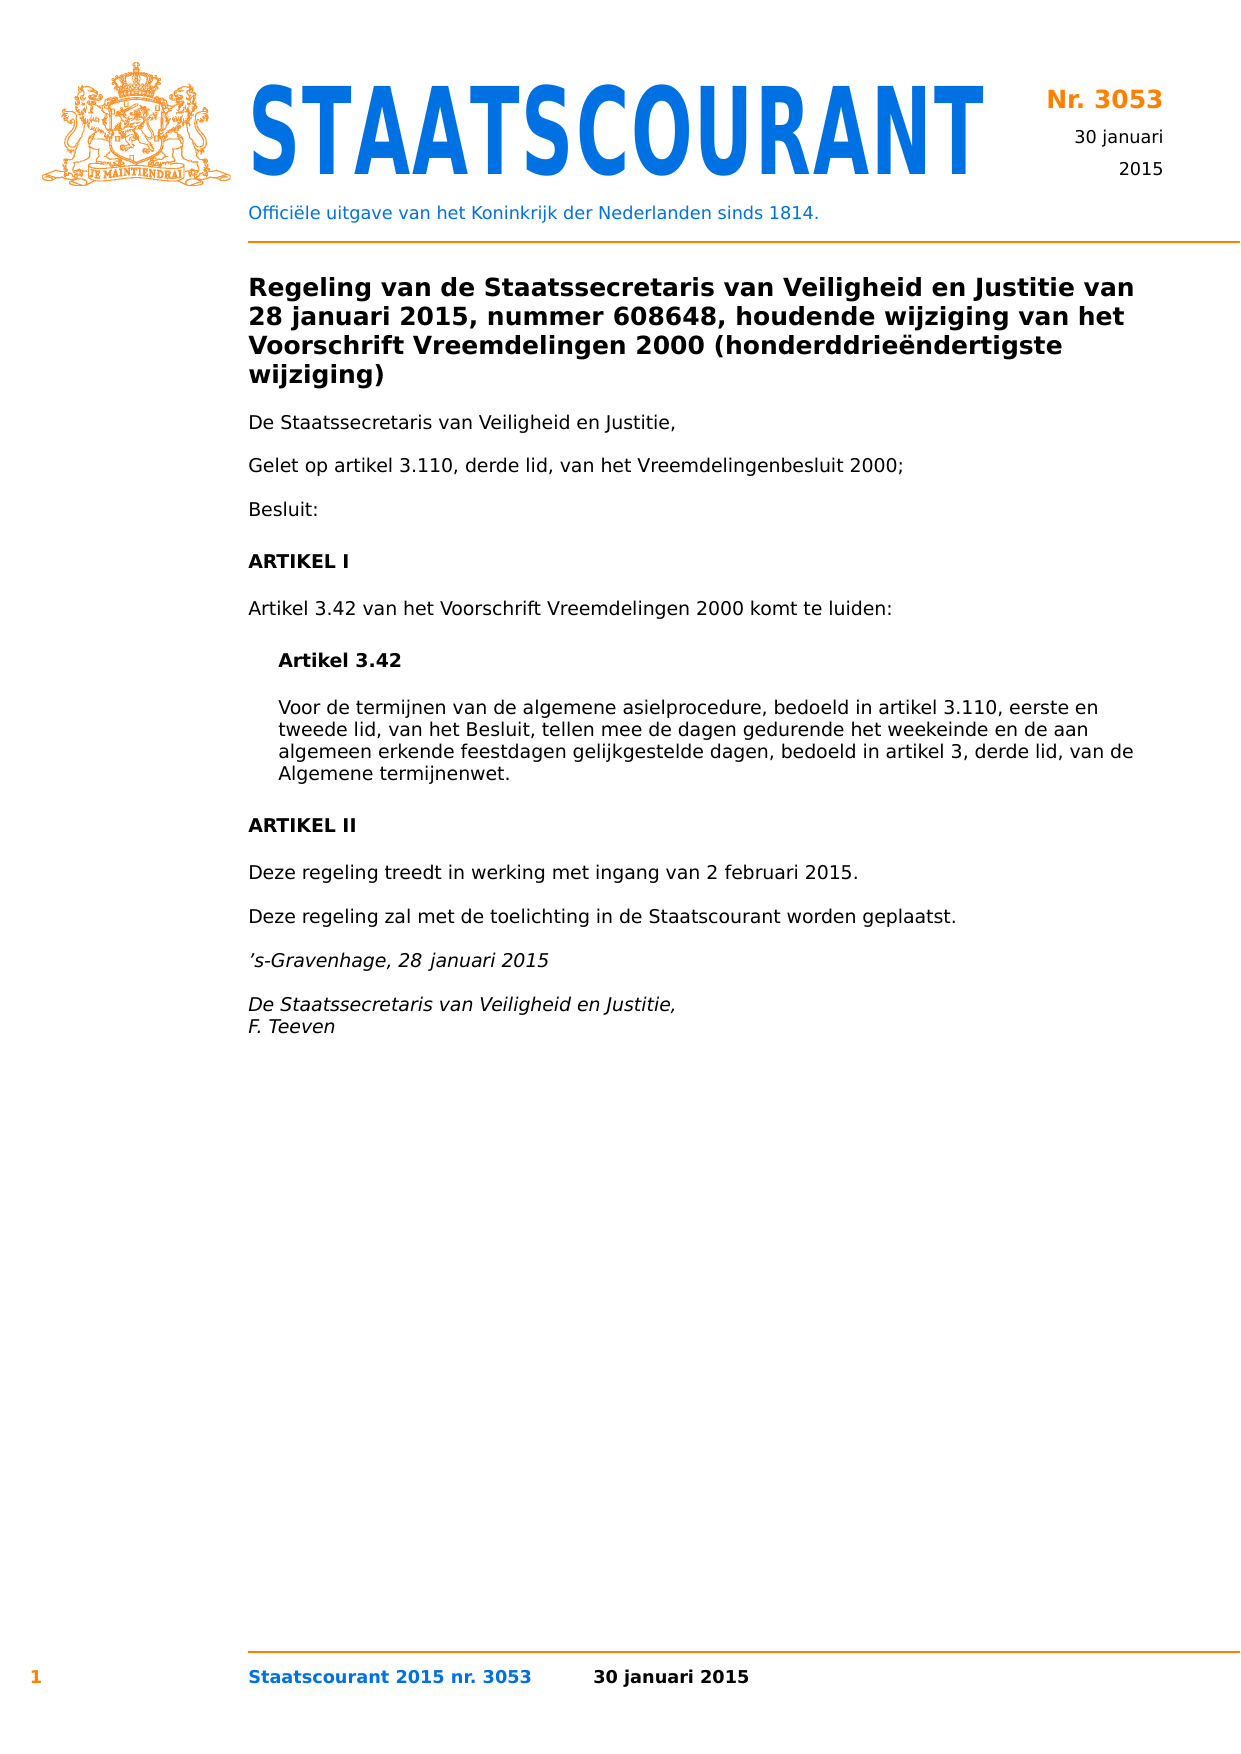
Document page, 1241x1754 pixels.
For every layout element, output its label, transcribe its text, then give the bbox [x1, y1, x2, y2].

text Gelet op artikel 3.110, derde lid, van het Vreemdelingenbesluit 2000; [248, 455, 1163, 477]
text Besluit: [248, 499, 1163, 521]
table_header Nr. 3053 [998, 62, 1240, 121]
subtitle Regeling van de Staatssecretaris van Veiligheid en Justitie van 28 januari 2015, nummer 608648, houdende wijziging van het Voorschrift Vreemdelingen 2000 (honderddrieëndertigste wijziging) [248, 273, 1163, 390]
text ’s-Gravenhage, 28 januari 2015 [248, 950, 1163, 972]
table_cell Officiële uitgave van het Koninkrijk der Nederlanden sinds 1814. [248, 203, 1240, 241]
table_header STAATSCOURANT [248, 62, 998, 203]
subtitle ARTIKEL II [248, 815, 1163, 837]
table_cell 2015 [998, 153, 1240, 203]
subtitle ARTIKEL I [248, 551, 1163, 573]
table_header [25, 62, 248, 241]
text De Staatssecretaris van Veiligheid en Justitie, [248, 412, 1163, 433]
text Artikel 3.42 van het Voorschrift Vreemdelingen 2000 komt te luiden: [248, 598, 1163, 620]
text Deze regeling zal met de toelichting in de Staatscourant worden geplaatst. [248, 906, 1163, 928]
table_cell 30 januari [998, 121, 1240, 153]
text Voor de termijnen van de algemene asielprocedure, bedoeld in artikel 3.110, eerste en tweede lid, van het Besluit, tellen mee de dagen gedurende het weekeinde en de aan algemeen erkende feestdagen gelijkgestelde dagen, bedoeld in artikel 3, derde lid, van de Algemene termijnenwet. [278, 697, 1163, 785]
subtitle Artikel 3.42 [278, 650, 1163, 672]
text Deze regeling treedt in werking met ingang van 2 februari 2015. [248, 862, 1163, 884]
picture [41, 62, 231, 186]
text De Staatssecretaris van Veiligheid en Justitie, F. Teeven [248, 994, 1163, 1038]
